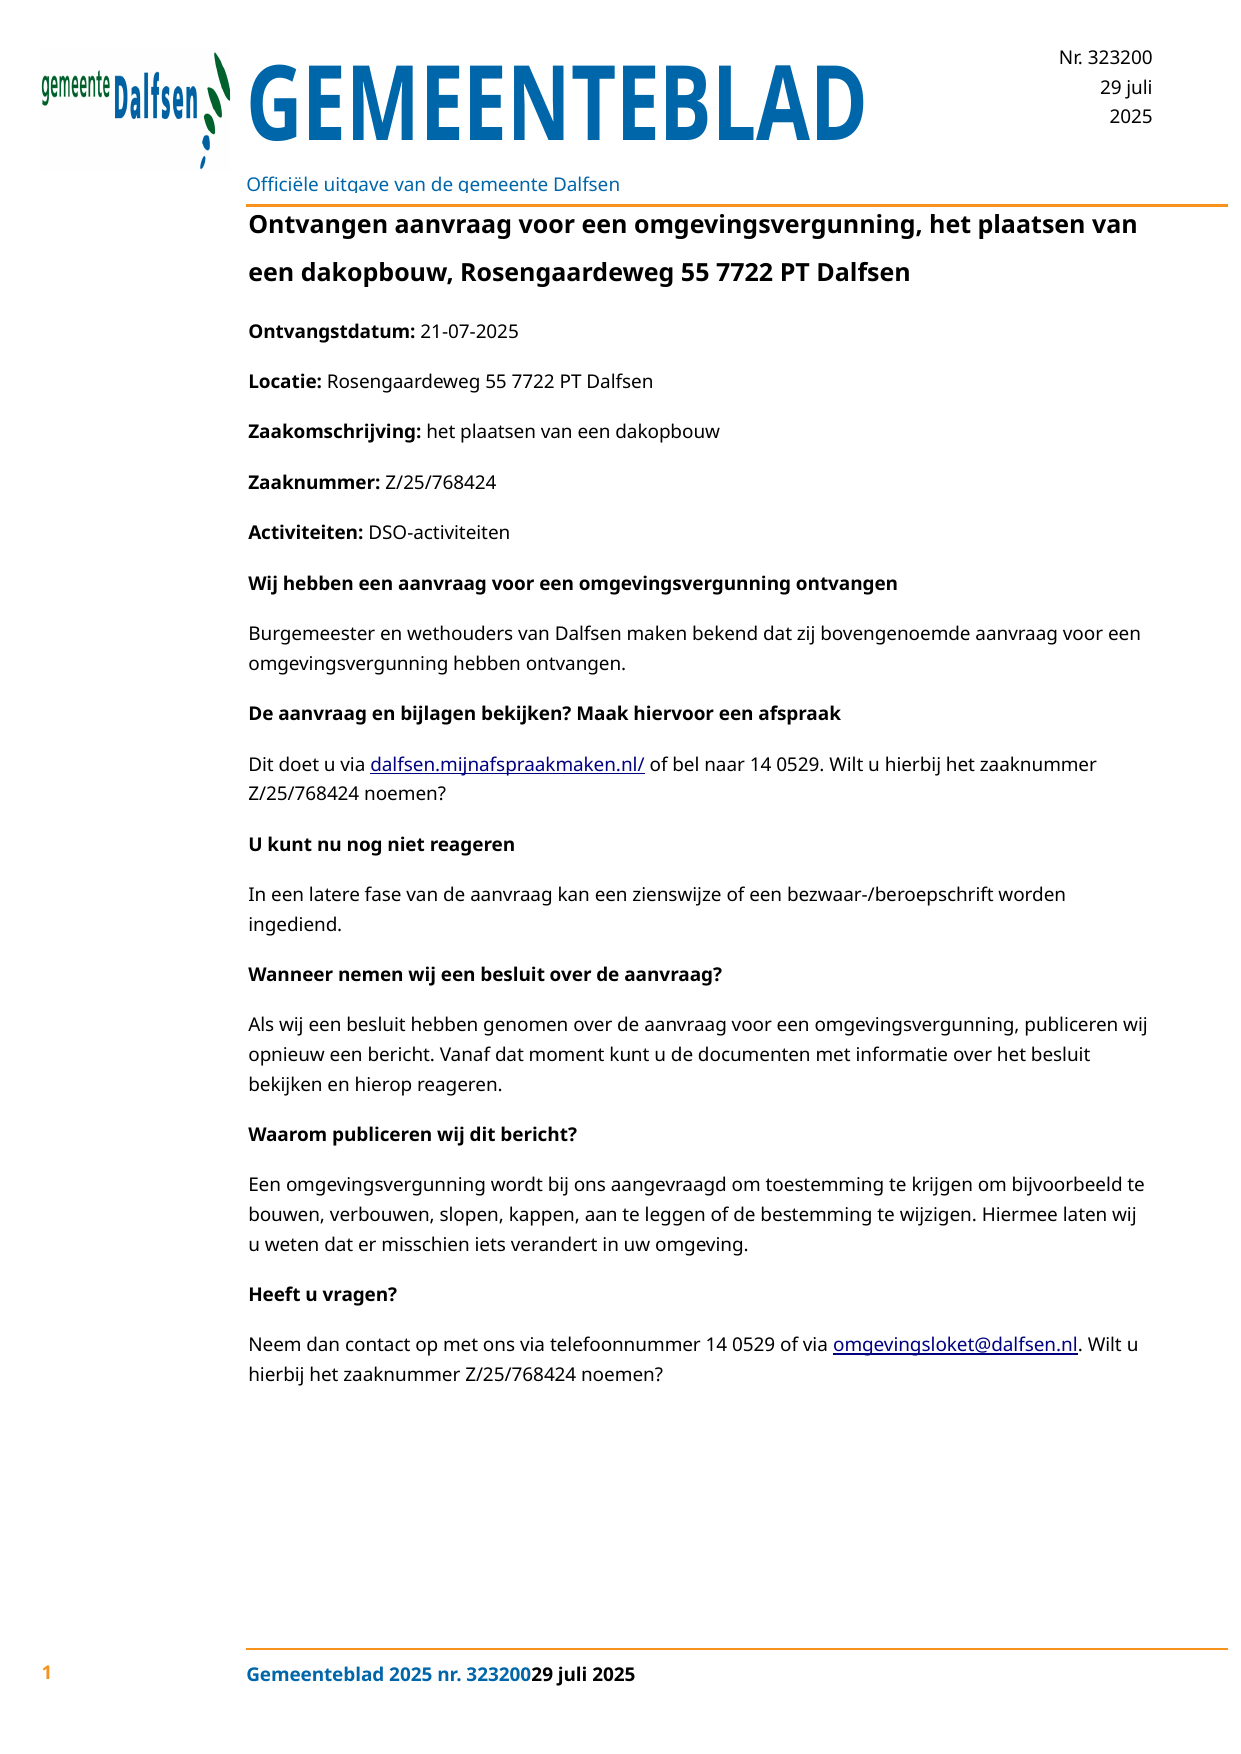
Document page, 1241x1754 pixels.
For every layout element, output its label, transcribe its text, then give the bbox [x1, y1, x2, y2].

text Dit doet u via dalfsen.mijnafspraakmaken.nl/ of bel naar 14 0529. Wilt u hierbij het zaaknummer Z/25/768424 noemen? [248, 751, 1152, 806]
text Activiteiten: DSO-activiteiten [248, 519, 1152, 545]
text Heeft u vragen? [248, 1281, 1152, 1307]
text Een omgevingsvergunning wordt bij ons aangevraagd om toestemming te krijgen om bijvoorbeeld te bouwen, verbouwen, slopen, kappen, aan te leggen of de bestemming te wijzigen. Hiermee laten wij u weten dat er misschien iets verandert in uw omgeving. [248, 1172, 1152, 1257]
text Ontvangstdatum: 21-07-2025 [248, 318, 1152, 344]
text Locatie: Rosengaardeweg 55 7722 PT Dalfsen [248, 368, 1152, 394]
text In een latere fase van de aanvraag kan een zienswijze of een bezwaar-/beroepschrift worden ingediend. [248, 881, 1152, 937]
picture [41, 47, 231, 172]
text Als wij een besluit hebben genomen over de aanvraag voor een omgevingsvergunning, publiceren wij opnieuw een bericht. Vanaf dat moment kunt u de documenten met informatie over het besluit bekijken en hierop reageren. [248, 1012, 1152, 1097]
text Zaaknummer: Z/25/768424 [248, 469, 1152, 495]
text Ontvangen aanvraag voor een omgevingsvergunning, het plaatsen van een dakopbouw, Rosengaardeweg 55 7722 PT Dalfsen [248, 207, 1152, 288]
text Wanneer nemen wij een besluit over de aanvraag? [248, 961, 1152, 987]
text U kunt nu nog niet reageren [248, 831, 1152, 857]
text Waarom publiceren wij dit bericht? [248, 1121, 1152, 1147]
text Neem dan contact op met ons via telefoonnummer 14 0529 of via omgevingsloket@dalfsen.nl. Wilt u hierbij het zaaknummer Z/25/768424 noemen? [248, 1332, 1152, 1387]
text Zaakomschrijving: het plaatsen van een dakopbouw [248, 419, 1152, 444]
text Burgemeester en wethouders van Dalfsen maken bekend dat zij bovengenoemde aanvraag voor een omgevingsvergunning hebben ontvangen. [248, 620, 1152, 676]
text De aanvraag en bijlagen bekijken? Maak hiervoor een afspraak [248, 700, 1152, 726]
text Wij hebben een aanvraag voor een omgevingsvergunning ontvangen [248, 570, 1152, 596]
